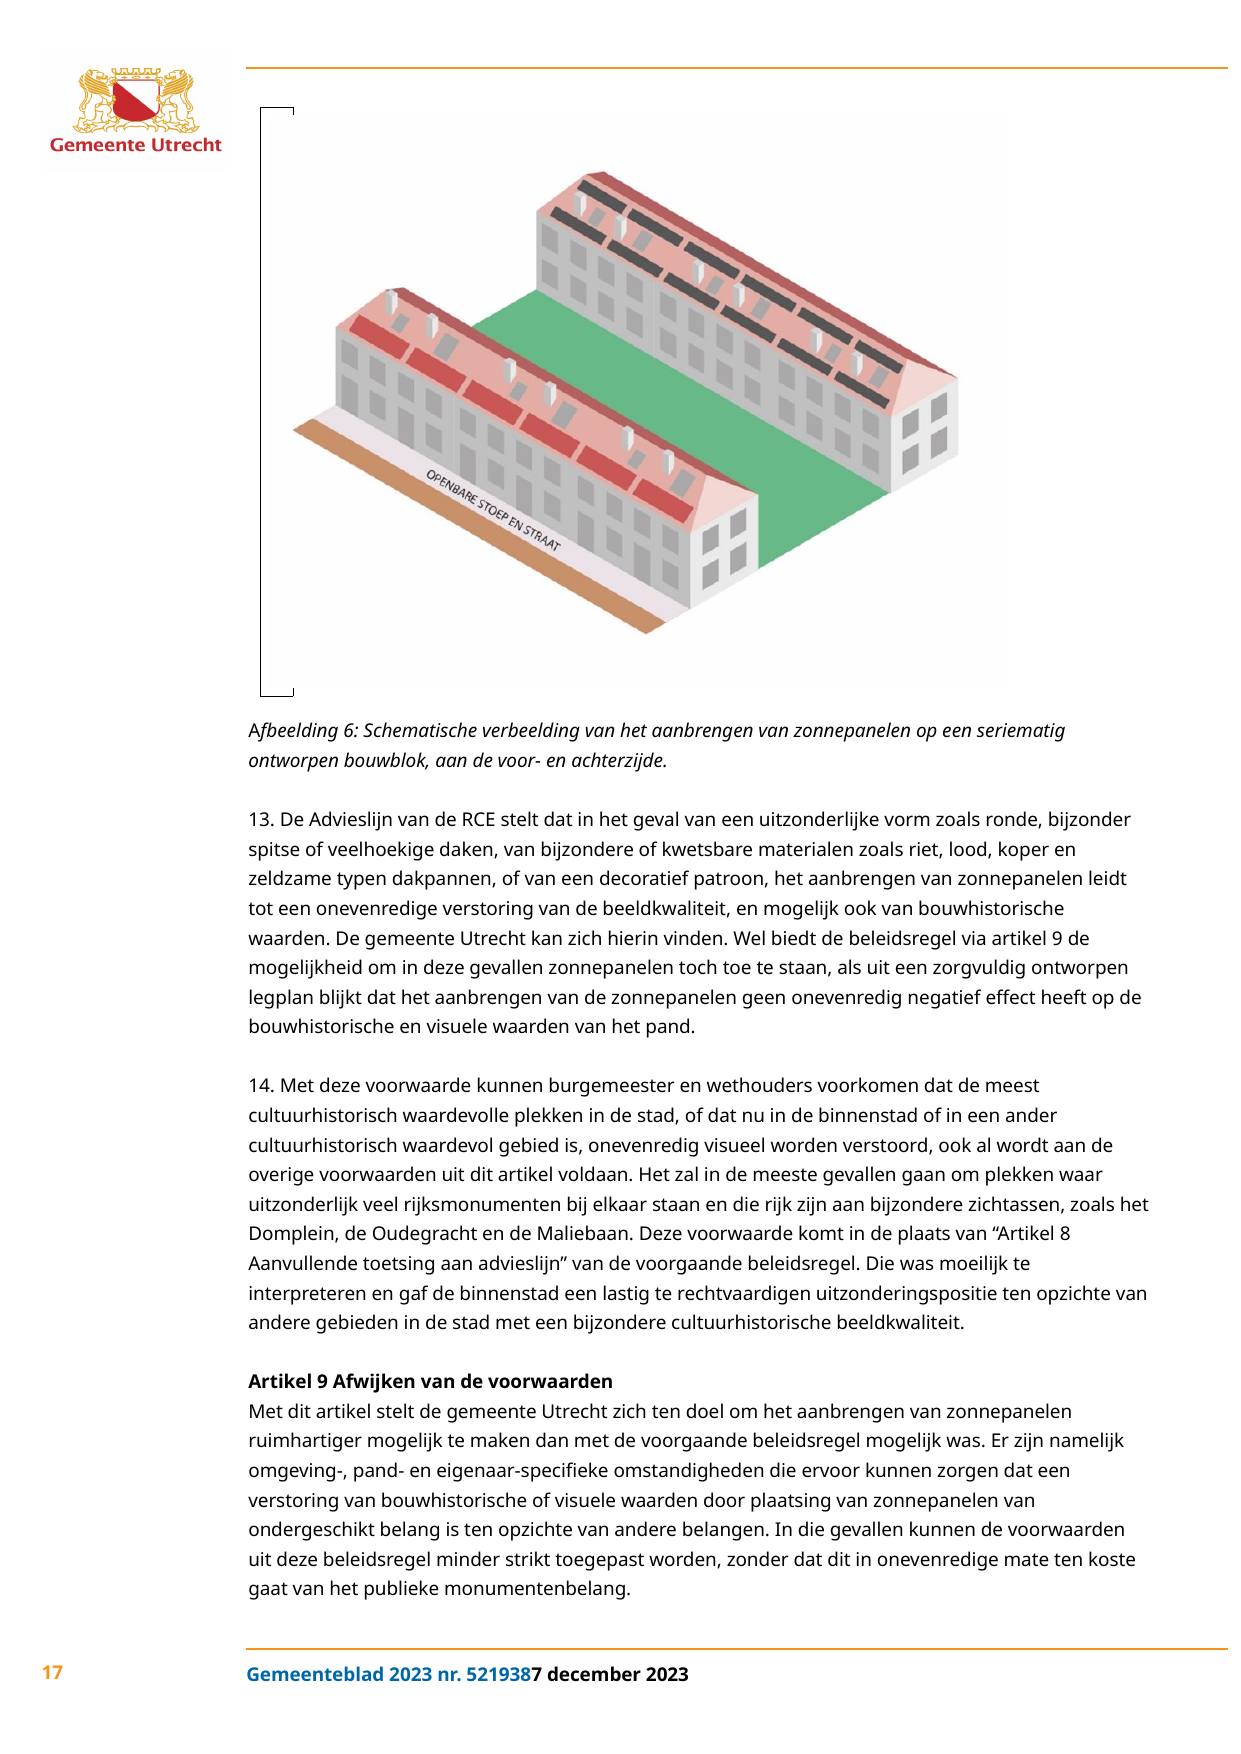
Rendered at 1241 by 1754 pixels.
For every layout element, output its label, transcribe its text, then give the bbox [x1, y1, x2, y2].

text Met dit artikel stelt de gemeente Utrecht zich ten doel om het aanbrengen van zonnepanelen ruimhartiger mogelijk te maken dan met de voorgaande beleidsregel mogelijk was. Er zijn namelijk omgeving-, pand- en eigenaar-specifieke omstandigheden die ervoor kunnen zorgen dat een verstoring van bouwhistorische of visuele waarden door plaatsing van zonnepanelen van ondergeschikt belang is ten opzichte van andere belangen. In die gevallen kunnen de voorwaarden uit deze beleidsregel minder strikt toegepast worden, zonder dat dit in onevenredige mate ten koste gaat van het publieke monumentenbelang. [248, 1398, 1152, 1601]
text 13. De Advieslijn van de RCE stelt dat in het geval van een uitzonderlijke vorm zoals ronde, bijzonder spitse of veelhoekige daken, van bijzondere of kwetsbare materialen zoals riet, lood, koper en zeldzame typen dakpannen, of van een decoratief patroon, het aanbrengen van zonnepanelen leidt tot een onevenredige verstoring van de beeldkwaliteit, en mogelijk ook van bouwhistorische waarden. De gemeente Utrecht kan zich hierin vinden. Wel biedt de beleidsregel via artikel 9 de mogelijkheid om in deze gevallen zonnepanelen toch toe te staan, als uit een zorgvuldig ontworpen legplan blijkt dat het aanbrengen van de zonnepanelen geen onevenredig negatief effect heeft op de bouwhistorische en visuele waarden van het pand. [248, 806, 1152, 1039]
text Artikel 9 Afwijken van de voorwaarden [248, 1368, 1152, 1394]
text Afbeelding 6: Schematische verbeelding van het aanbrengen van zonnepanelen op een seriematig ontworpen bouwblok, aan de voor- en achterzijde. [248, 718, 1152, 773]
picture [268, 115, 1008, 688]
picture [41, 47, 231, 172]
text 14. Met deze voorwaarde kunnen burgemeester en wethouders voorkomen dat de meest cultuurhistorisch waardevolle plekken in de stad, of dat nu in de binnenstad of in een ander cultuurhistorisch waardevol gebied is, onevenredig visueel worden verstoord, ook al wordt aan de overige voorwaarden uit dit artikel voldaan. Het zal in de meeste gevallen gaan om plekken waar uitzonderlijk veel rijksmonumenten bij elkaar staan en die rijk zijn aan bijzondere zichtassen, zoals het Domplein, de Oudegracht en de Maliebaan. Deze voorwaarde komt in de plaats van “Artikel 8 Aanvullende toetsing aan advieslijn” van de voorgaande beleidsregel. Die was moeilijk te interpreteren en gaf de binnenstad een lastig te rechtvaardigen uitzonderingspositie ten opzichte van andere gebieden in de stad met een bijzondere cultuurhistorische beeldkwaliteit. [248, 1073, 1152, 1335]
